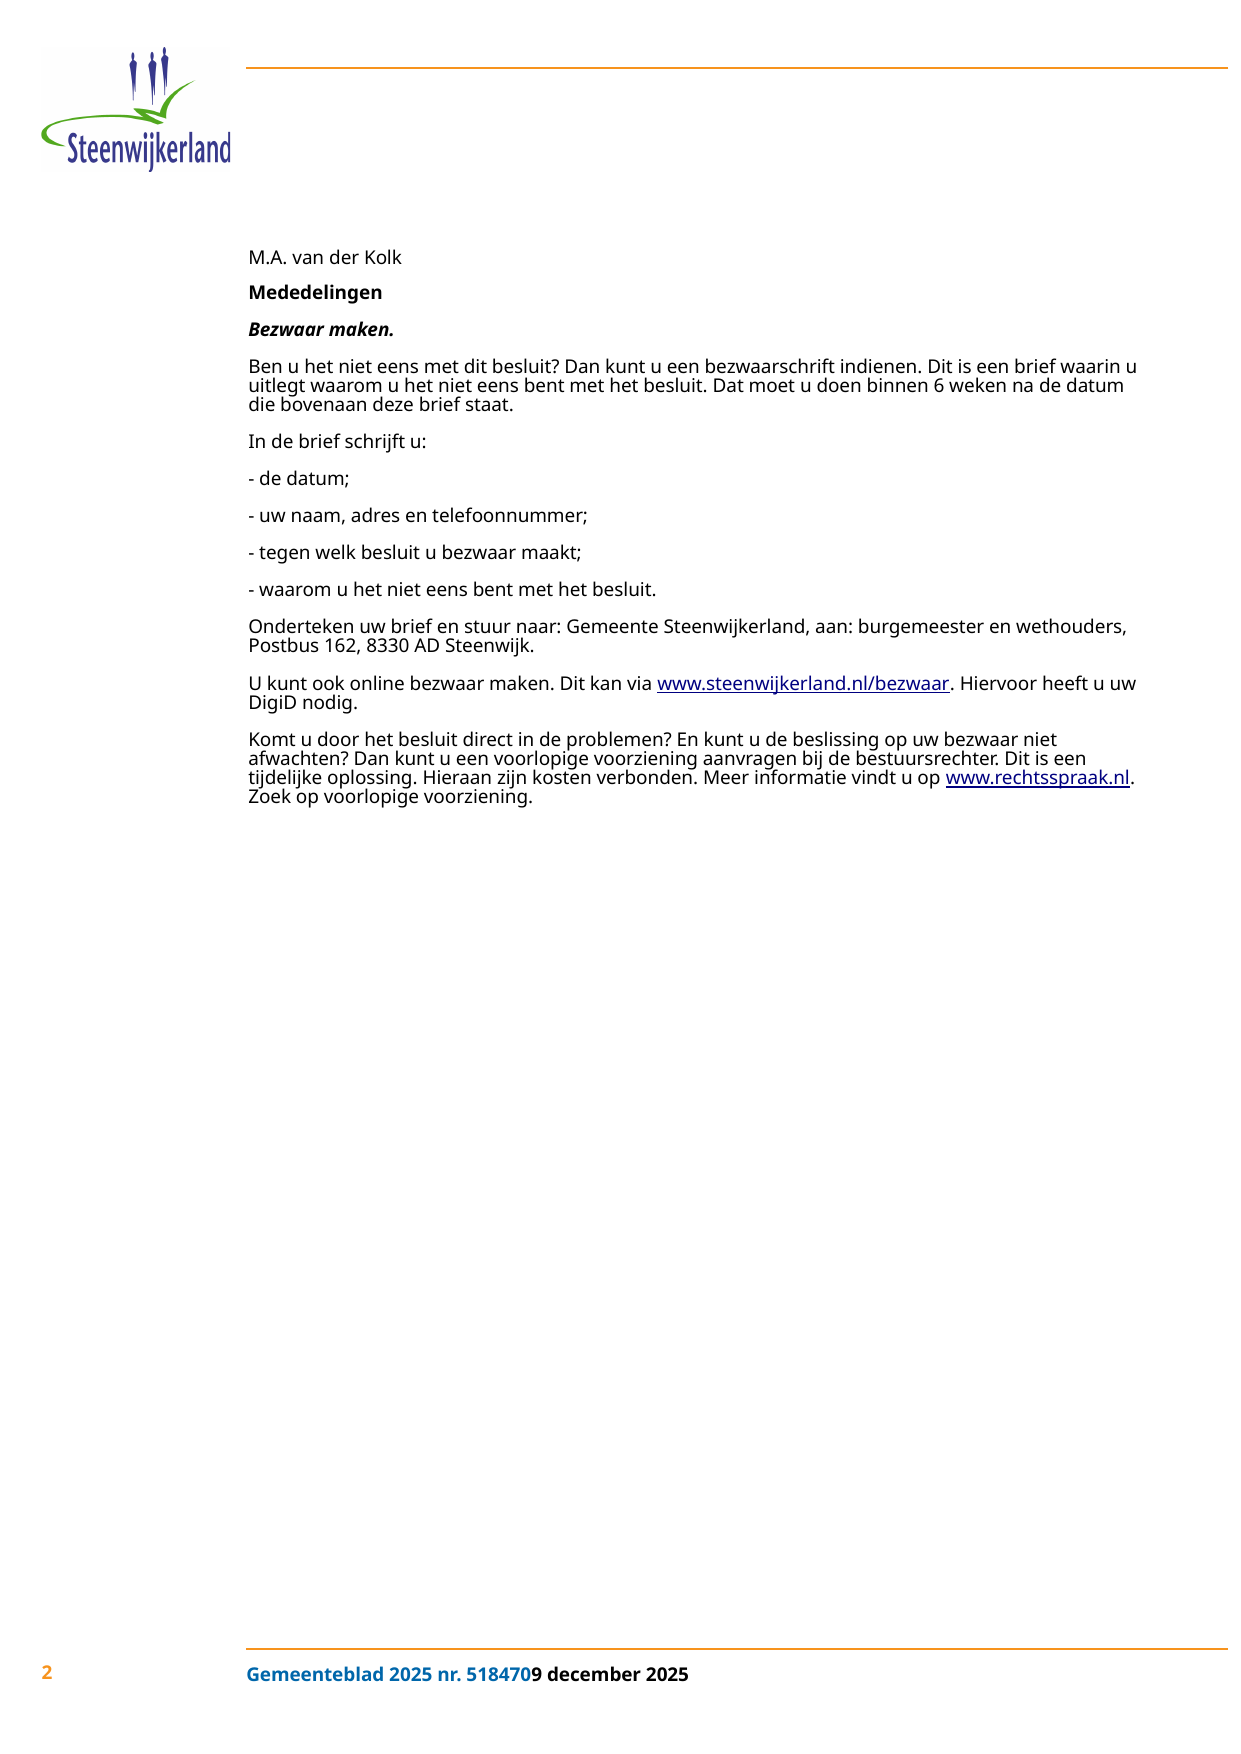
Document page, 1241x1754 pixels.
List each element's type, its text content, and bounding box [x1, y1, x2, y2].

text Bezwaar maken. [248, 321, 1152, 340]
picture [41, 47, 231, 172]
text In de brief schrijft u: [248, 433, 1152, 453]
text - de datum; [248, 470, 1152, 489]
text Onderteken uw brief en stuur naar: Gemeente Steenwijkerland, aan: burgemeester en wethouders, Postbus 162, 8330 AD Steenwijk. [248, 618, 1152, 657]
text Ben u het niet eens met dit besluit? Dan kunt u een bezwaarschrift indienen. Dit is een brief waarin u uitlegt waarom u het niet eens bent met het besluit. Dat moet u doen binnen 6 weken na de datum die bovenaan deze brief staat. [248, 358, 1152, 416]
text - uw naam, adres en telefoonnummer; [248, 507, 1152, 527]
text U kunt ook online bezwaar maken. Dit kan via www.steenwijkerland.nl/bezwaar. Hiervoor heeft u uw DigiD nodig. [248, 674, 1152, 713]
text Komt u door het besluit direct in de problemen? En kunt u de beslissing op uw bezwaar niet afwachten? Dan kunt u een voorlopige voorziening aanvragen bij de bestuursrechter. Dit is een tijdelijke oplossing. Hieraan zijn kosten verbonden. Meer informatie vindt u op www.rechtsspraak.nl. Zoek op voorlopige voorziening. [248, 731, 1152, 808]
text - tegen welk besluit u bezwaar maakt; [248, 544, 1152, 563]
text M.A. van der Kolk [248, 244, 1152, 270]
text - waarom u het niet eens bent met het besluit. [248, 581, 1152, 601]
text Mededelingen [248, 284, 1152, 303]
